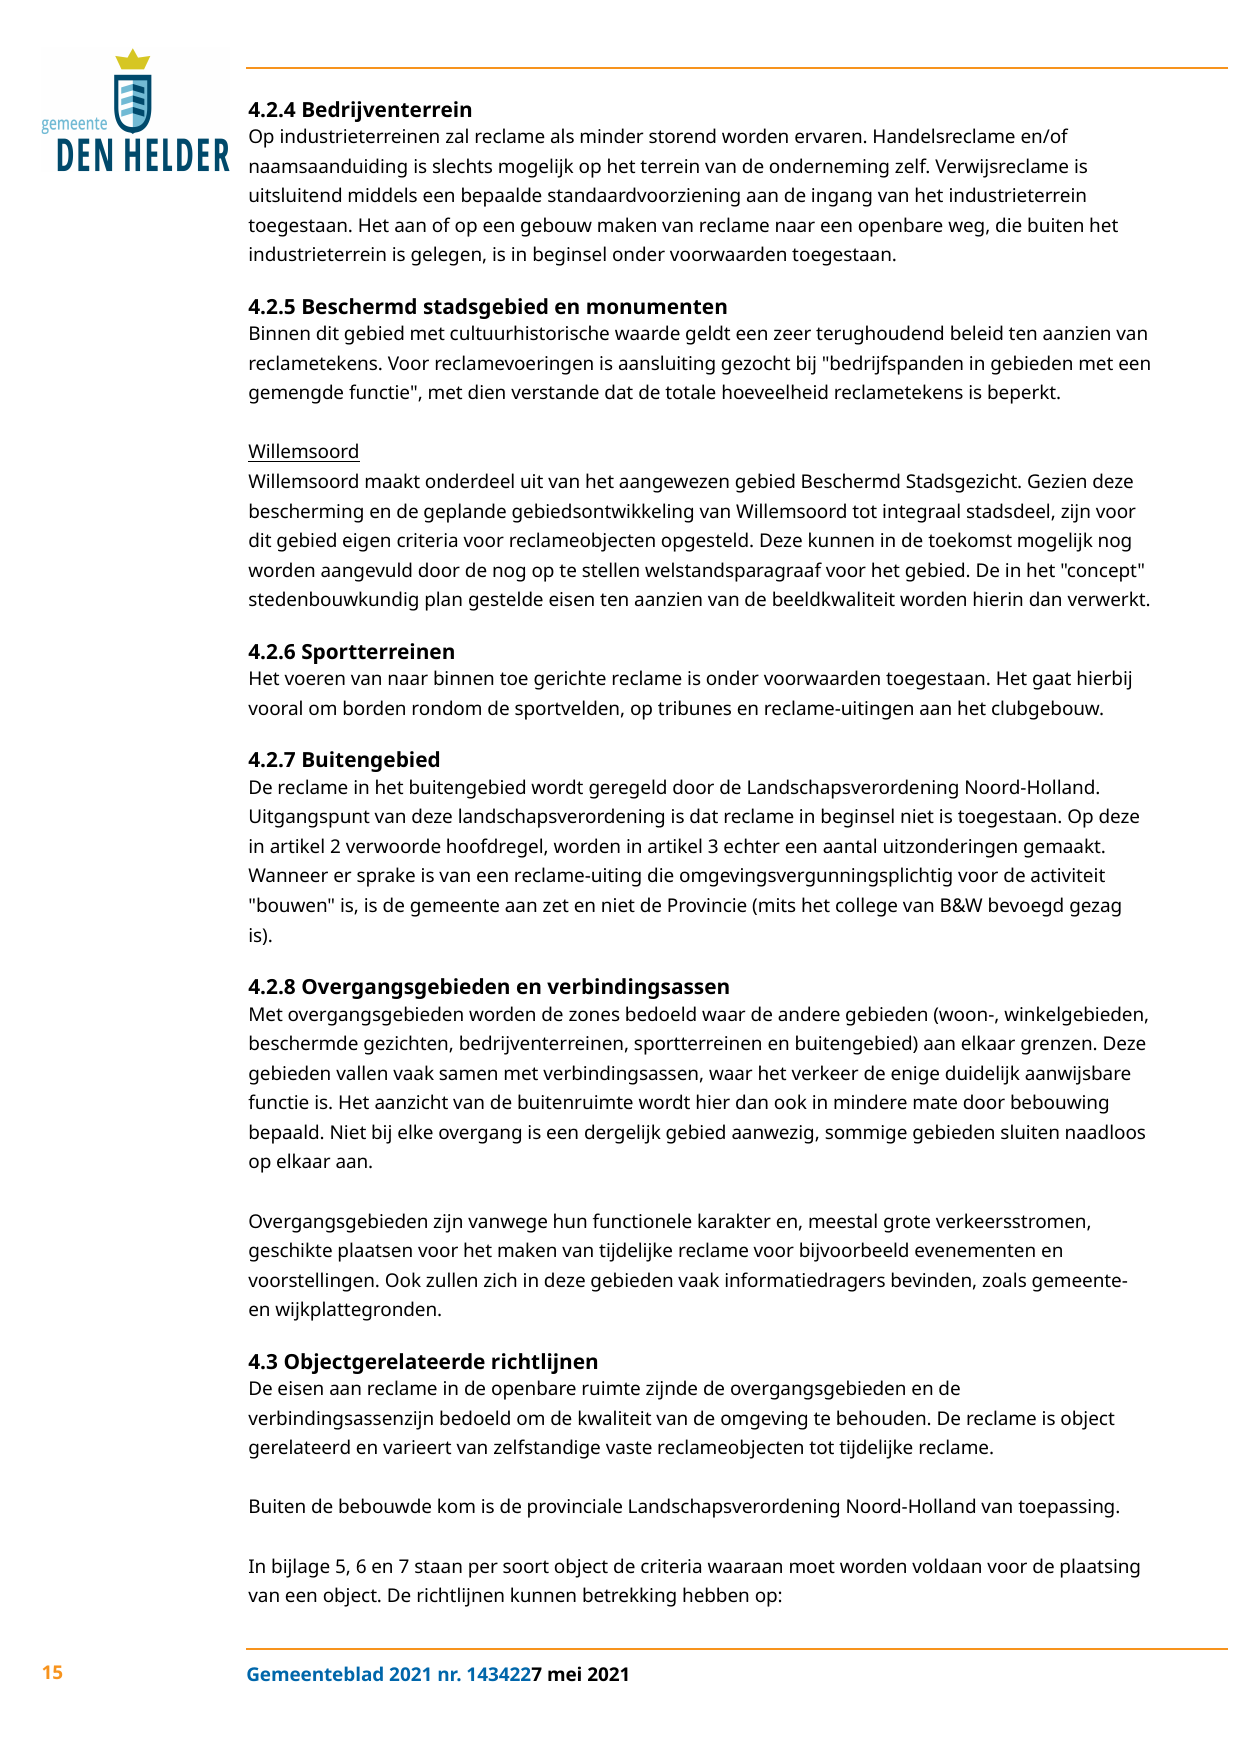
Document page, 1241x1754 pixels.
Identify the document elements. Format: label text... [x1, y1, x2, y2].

text De eisen aan reclame in de openbare ruimte zijnde de overgangsgebieden en de verbindingsassenzijn bedoeld om de kwaliteit van de omgeving te behouden. De reclame is object gerelateerd en varieert van zelfstandige vaste reclameobjecten tot tijdelijke reclame. [248, 1375, 1152, 1460]
text 4.2.6 Sportterreinen [248, 637, 1152, 666]
picture [130, 157, 135, 172]
text 4.2.4 Bedrijventerrein [248, 95, 1152, 123]
text Overgangsgebieden zijn vanwege hun functionele karakter en, meestal grote verkeersstromen, geschikte plaatsen voor het maken van tijdelijke reclame voor bijvoorbeeld evenementen en voorstellingen. Ook zullen zich in deze gebieden vaak informatiedragers bevinden, zoals gemeente- en wijkplattegronden. [248, 1208, 1152, 1322]
text 4.2.8 Overgangsgebieden en verbindingsassen [248, 972, 1152, 1001]
text In bijlage 5, 6 en 7 staan per soort object de criteria waaraan moet worden voldaan voor de plaatsing van een object. De richtlijnen kunnen betrekking hebben op: [248, 1553, 1152, 1608]
text 4.3 Objectgerelateerde richtlijnen [248, 1347, 1152, 1375]
text 4.2.7 Buitengebied [248, 746, 1152, 774]
text 4.2.5 Beschermd stadsgebied en monumenten [248, 292, 1152, 320]
text De reclame in het buitengebied wordt geregeld door de Landschapsverordening Noord-Holland. Uitgangspunt van deze landschapsverordening is dat reclame in beginsel niet is toegestaan. Op deze in artikel 2 verwoorde hoofdregel, worden in artikel 3 echter een aantal uitzonderingen gemaakt. Wanneer er sprake is van een reclame-uiting die omgevingsvergunningsplichtig voor de activiteit "bouwen" is, is de gemeente aan zet en niet de Provincie (mits het college van B&W bevoegd gezag is). [248, 774, 1152, 948]
text Op industrieterreinen zal reclame als minder storend worden ervaren. Handelsreclame en/of naamsaanduiding is slechts mogelijk op het terrein van de onderneming zelf. Verwijsreclame is uitsluitend middels een bepaalde standaardvoorziening aan de ingang van het industrieterrein toegestaan. Het aan of op een gebouw maken van reclame naar een openbare weg, die buiten het industrieterrein is gelegen, is in beginsel onder voorwaarden toegestaan. [248, 123, 1152, 267]
text Het voeren van naar binnen toe gerichte reclame is onder voorwaarden toegestaan. Het gaat hierbij vooral om borden rondom de sportvelden, op tribunes en reclame-uitingen aan het clubgebouw. [248, 666, 1152, 721]
picture [220, 160, 224, 172]
text Binnen dit gebied met cultuurhistorische waarde geldt een zeer terughoudend beleid ten aanzien van reclametekens. Voor reclamevoeringen is aansluiting gezocht bij "bedrijfspanden in gebieden met een gemengde functie", met dien verstande dat de totale hoeveelheid reclametekens is beperkt. [248, 320, 1152, 405]
picture [41, 47, 231, 172]
text Buiten de bebouwde kom is de provinciale Landschapsverordening Noord-Holland van toepassing. [248, 1494, 1152, 1519]
picture [63, 144, 68, 165]
picture [100, 154, 106, 172]
picture [182, 144, 187, 165]
text Willemsoord [248, 439, 1152, 464]
text Willemsoord maakt onderdeel uit van het aangewezen gebied Beschermd Stadsgezicht. Gezien deze bescherming en de geplande gebiedsontwikkeling van Willemsoord tot integraal stadsdeel, zijn voor dit gebied eigen criteria voor reclameobjecten opgesteld. Deze kunnen in de toekomst mogelijk nog worden aangevuld door de nog op te stellen welstandsparagraaf voor het gebied. De in het "concept" stedenbouwkundig plan gestelde eisen ten aanzien van de beeldkwaliteit worden hierin dan verwerkt. [248, 468, 1152, 612]
text Met overgangsgebieden worden de zones bedoeld waar de andere gebieden (woon-, winkelgebieden, beschermde gezichten, bedrijventerreinen, sportterreinen en buitengebied) aan elkaar grenzen. Deze gebieden vallen vaak samen met verbindingsassen, waar het verkeer de enige duidelijk aanwijsbare functie is. Het aanzicht van de buitenruimte wordt hier dan ook in mindere mate door bebouwing bepaald. Niet bij elke overgang is een dergelijk gebied aanwezig, sommige gebieden sluiten naadloos op elkaar aan. [248, 1001, 1152, 1174]
